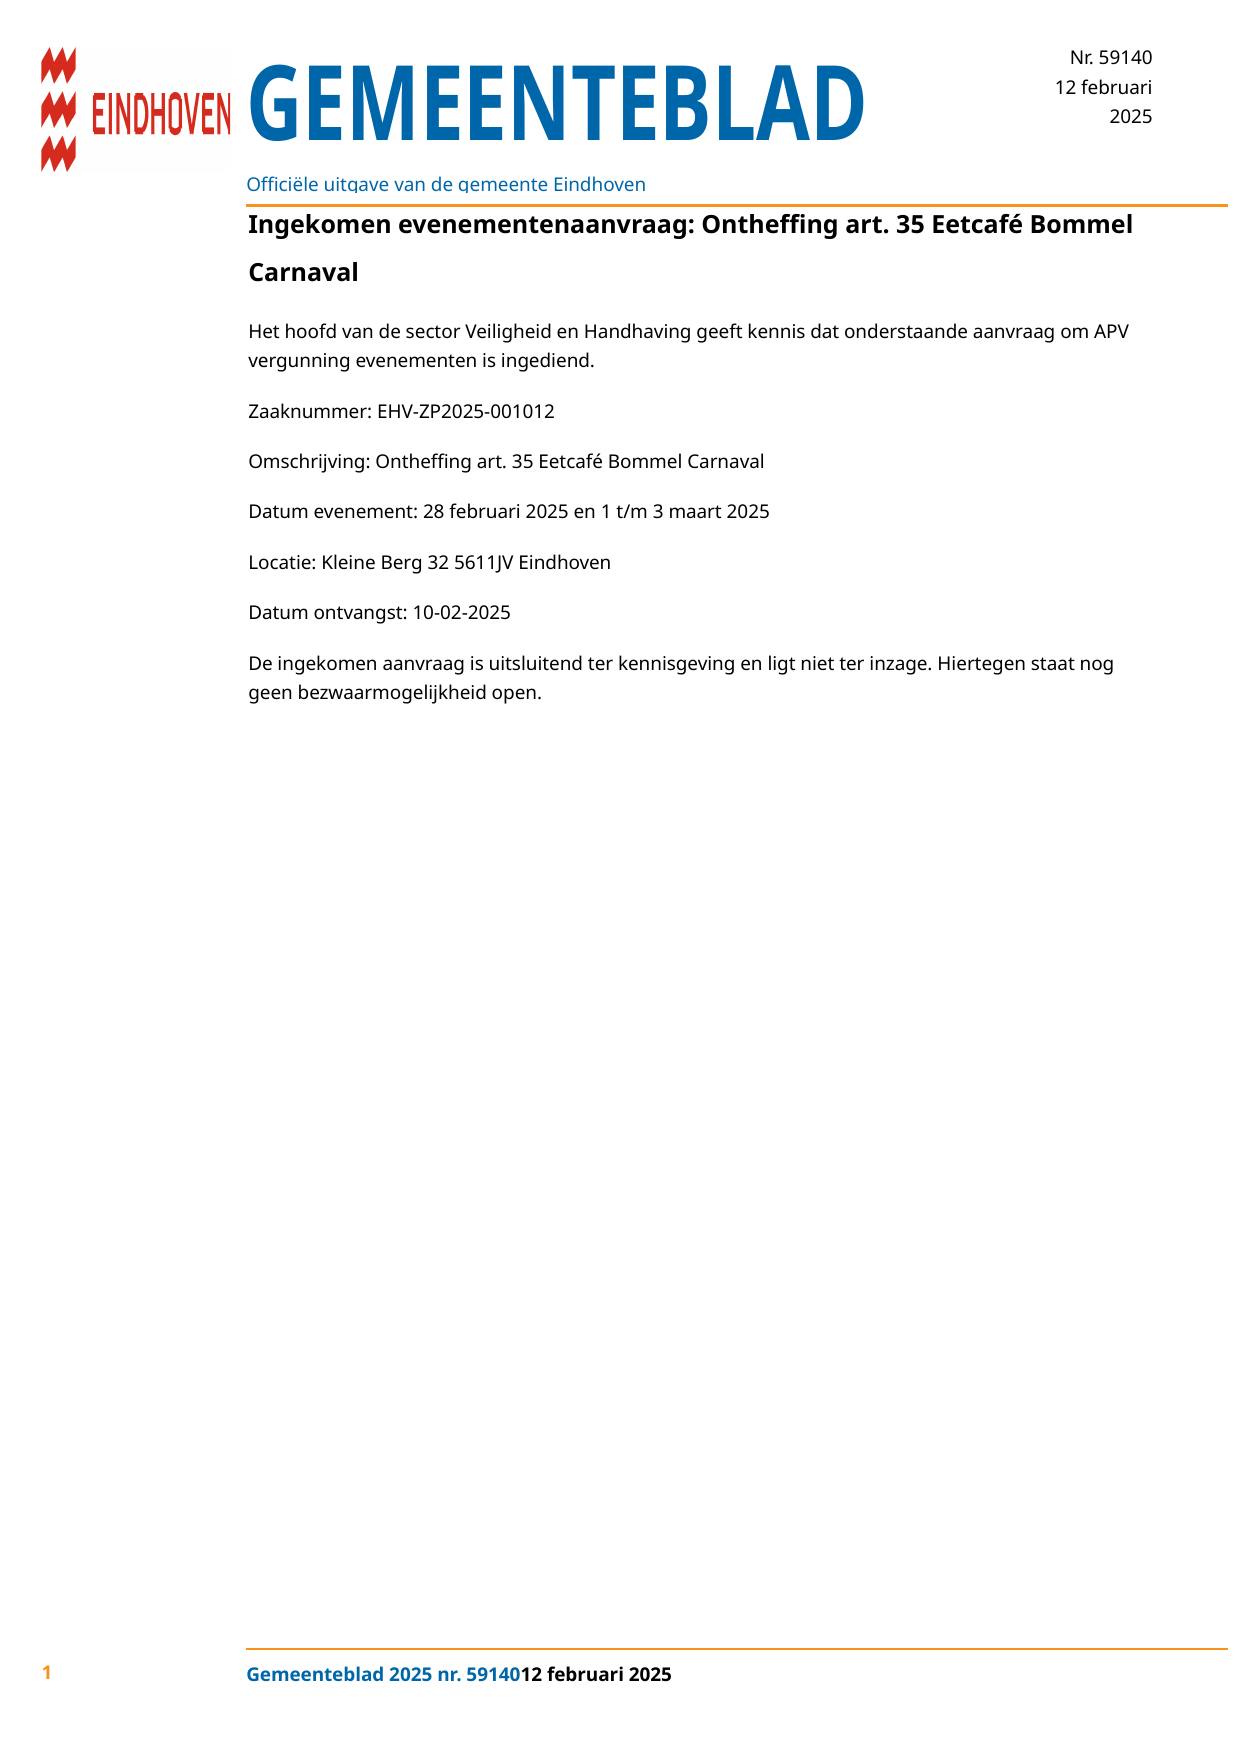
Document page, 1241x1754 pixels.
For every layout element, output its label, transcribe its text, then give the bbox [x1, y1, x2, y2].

text Ingekomen evenementenaanvraag: Ontheffing art. 35 Eetcafé Bommel Carnaval [248, 207, 1152, 288]
text Omschrijving: Ontheffing art. 35 Eetcafé Bommel Carnaval [248, 448, 1152, 474]
text Zaaknummer: EHV-ZP2025-001012 [248, 398, 1152, 424]
text Datum ontvangst: 10-02-2025 [248, 599, 1152, 625]
picture [41, 47, 231, 172]
text Datum evenement: 28 februari 2025 en 1 t/m 3 maart 2025 [248, 499, 1152, 524]
text Het hoofd van de sector Veiligheid en Handhaving geeft kennis dat onderstaande aanvraag om APV vergunning evenementen is ingediend. [248, 318, 1152, 373]
text Locatie: Kleine Berg 32 5611JV Eindhoven [248, 549, 1152, 575]
text De ingekomen aanvraag is uitsluitend ter kennisgeving en ligt niet ter inzage. Hiertegen staat nog geen bezwaarmogelijkheid open. [248, 650, 1152, 705]
